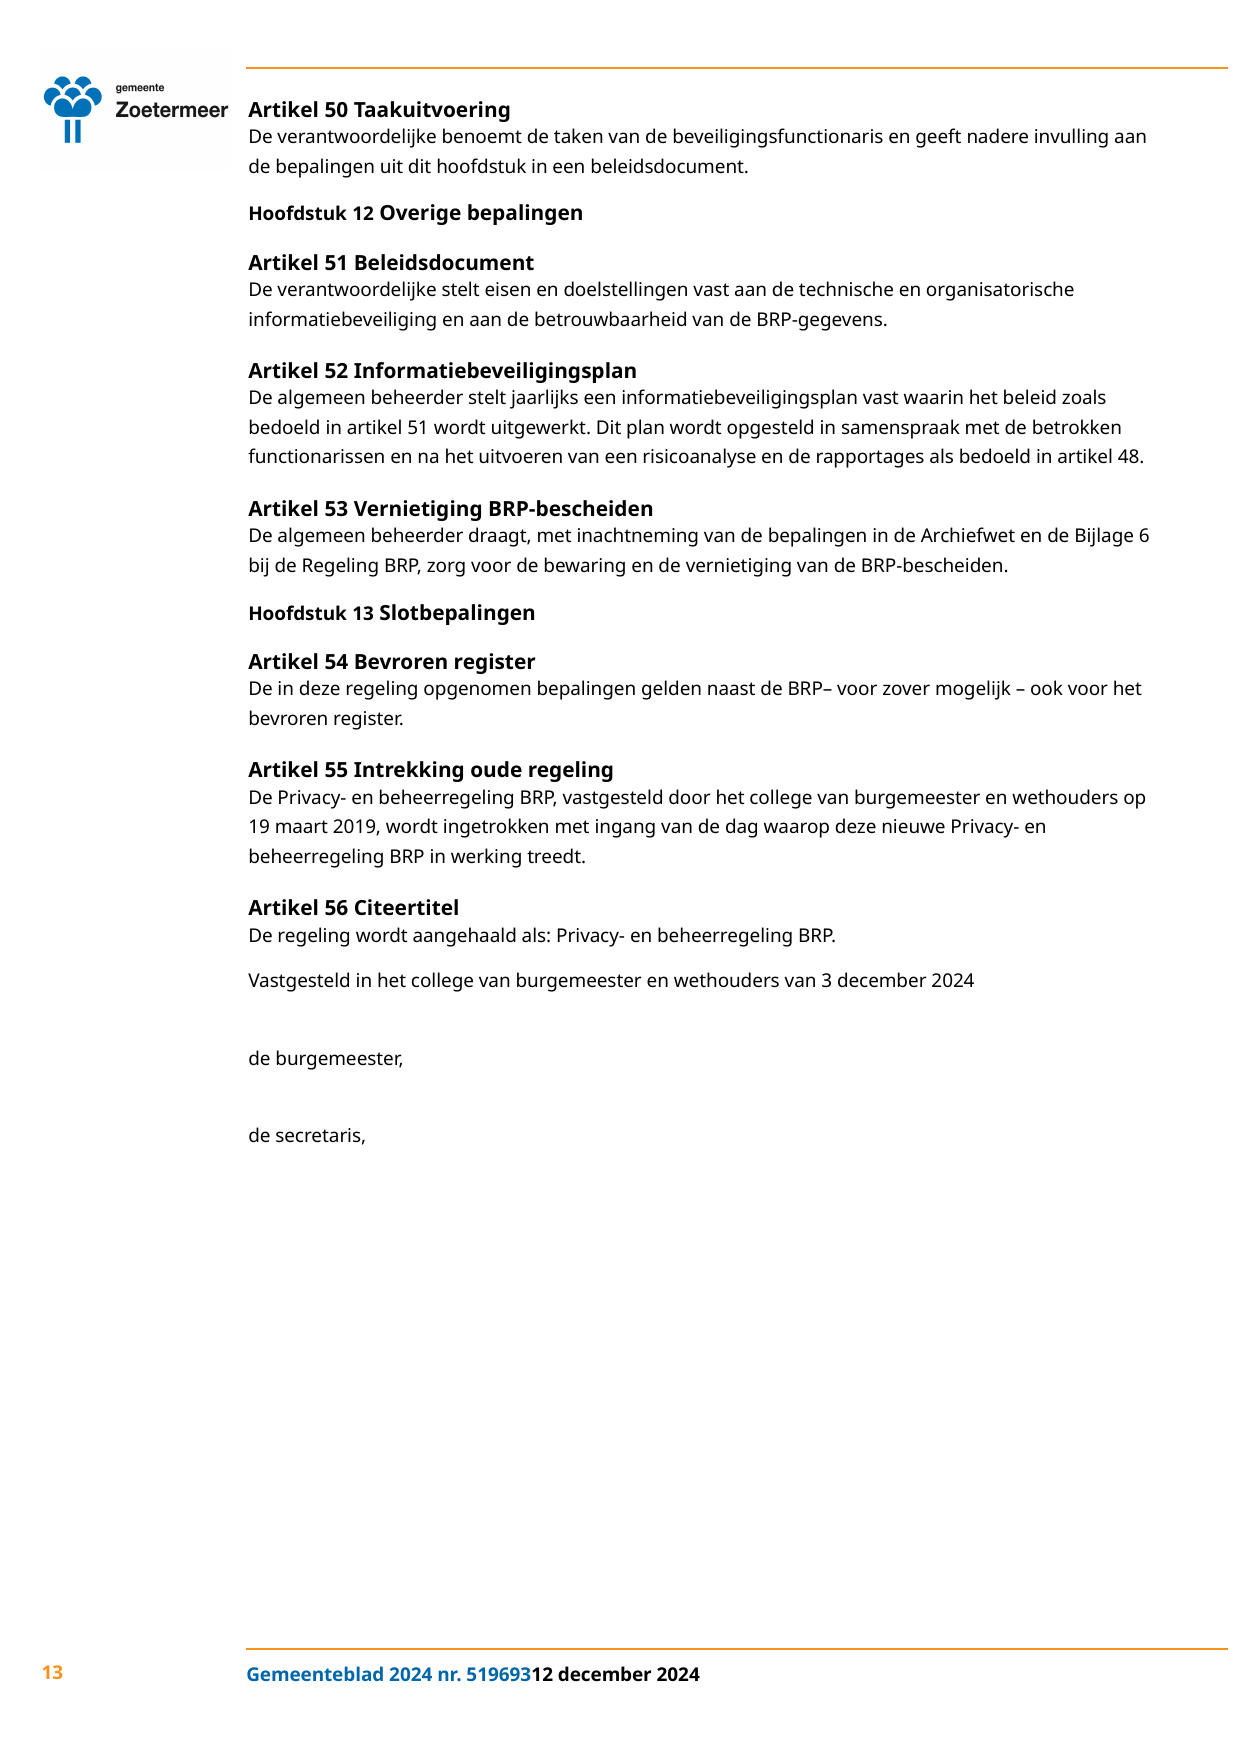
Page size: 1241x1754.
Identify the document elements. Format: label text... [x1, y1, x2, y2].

text Vastgesteld in het college van burgemeester en wethouders van 3 december 2024 [248, 968, 1152, 993]
text De in deze regeling opgenomen bepalingen gelden naast de BRP– voor zover mogelijk – ook voor het bevroren register. [248, 676, 1152, 731]
text Artikel 50 Taakuitvoering [248, 95, 1152, 123]
text Artikel 52 Informatiebeveiligingsplan [248, 356, 1152, 384]
picture [41, 47, 231, 172]
text Hoofdstuk 12 Overige bepalingen [248, 198, 1152, 227]
text Hoofdstuk 13 Slotbepalingen [248, 598, 1152, 626]
text de burgemeester, [248, 1045, 1152, 1071]
text Artikel 51 Beleidsdocument [248, 248, 1152, 276]
text Artikel 56 Citeertitel [248, 893, 1152, 922]
text Artikel 53 Vernietiging BRP-bescheiden [248, 494, 1152, 523]
text Artikel 54 Bevroren register [248, 647, 1152, 676]
text de secretaris, [248, 1122, 1152, 1148]
text De Privacy- en beheerregeling BRP, vastgesteld door het college van burgemeester en wethouders op 19 maart 2019, wordt ingetrokken met ingang van de dag waarop deze nieuwe Privacy- en beheerregeling BRP in werking treedt. [248, 784, 1152, 869]
text De regeling wordt aangehaald als: Privacy- en beheerregeling BRP. [248, 922, 1152, 948]
text De verantwoordelijke benoemt de taken van de beveiligingsfunctionaris en geeft nadere invulling aan de bepalingen uit dit hoofdstuk in een beleidsdocument. [248, 123, 1152, 178]
text De algemeen beheerder draagt, met inachtneming van de bepalingen in de Archiefwet en de Bijlage 6 bij de Regeling BRP, zorg voor de bewaring en de vernietiging van de BRP-bescheiden. [248, 523, 1152, 578]
text De algemeen beheerder stelt jaarlijks een informatiebeveiligingsplan vast waarin het beleid zoals bedoeld in artikel 51 wordt uitgewerkt. Dit plan wordt opgesteld in samenspraak met de betrokken functionarissen en na het uitvoeren van een risicoanalyse en de rapportages als bedoeld in artikel 48. [248, 384, 1152, 469]
text De verantwoordelijke stelt eisen en doelstellingen vast aan de technische en organisatorische informatiebeveiliging en aan de betrouwbaarheid van de BRP-gegevens. [248, 276, 1152, 331]
text Artikel 55 Intrekking oude regeling [248, 756, 1152, 784]
